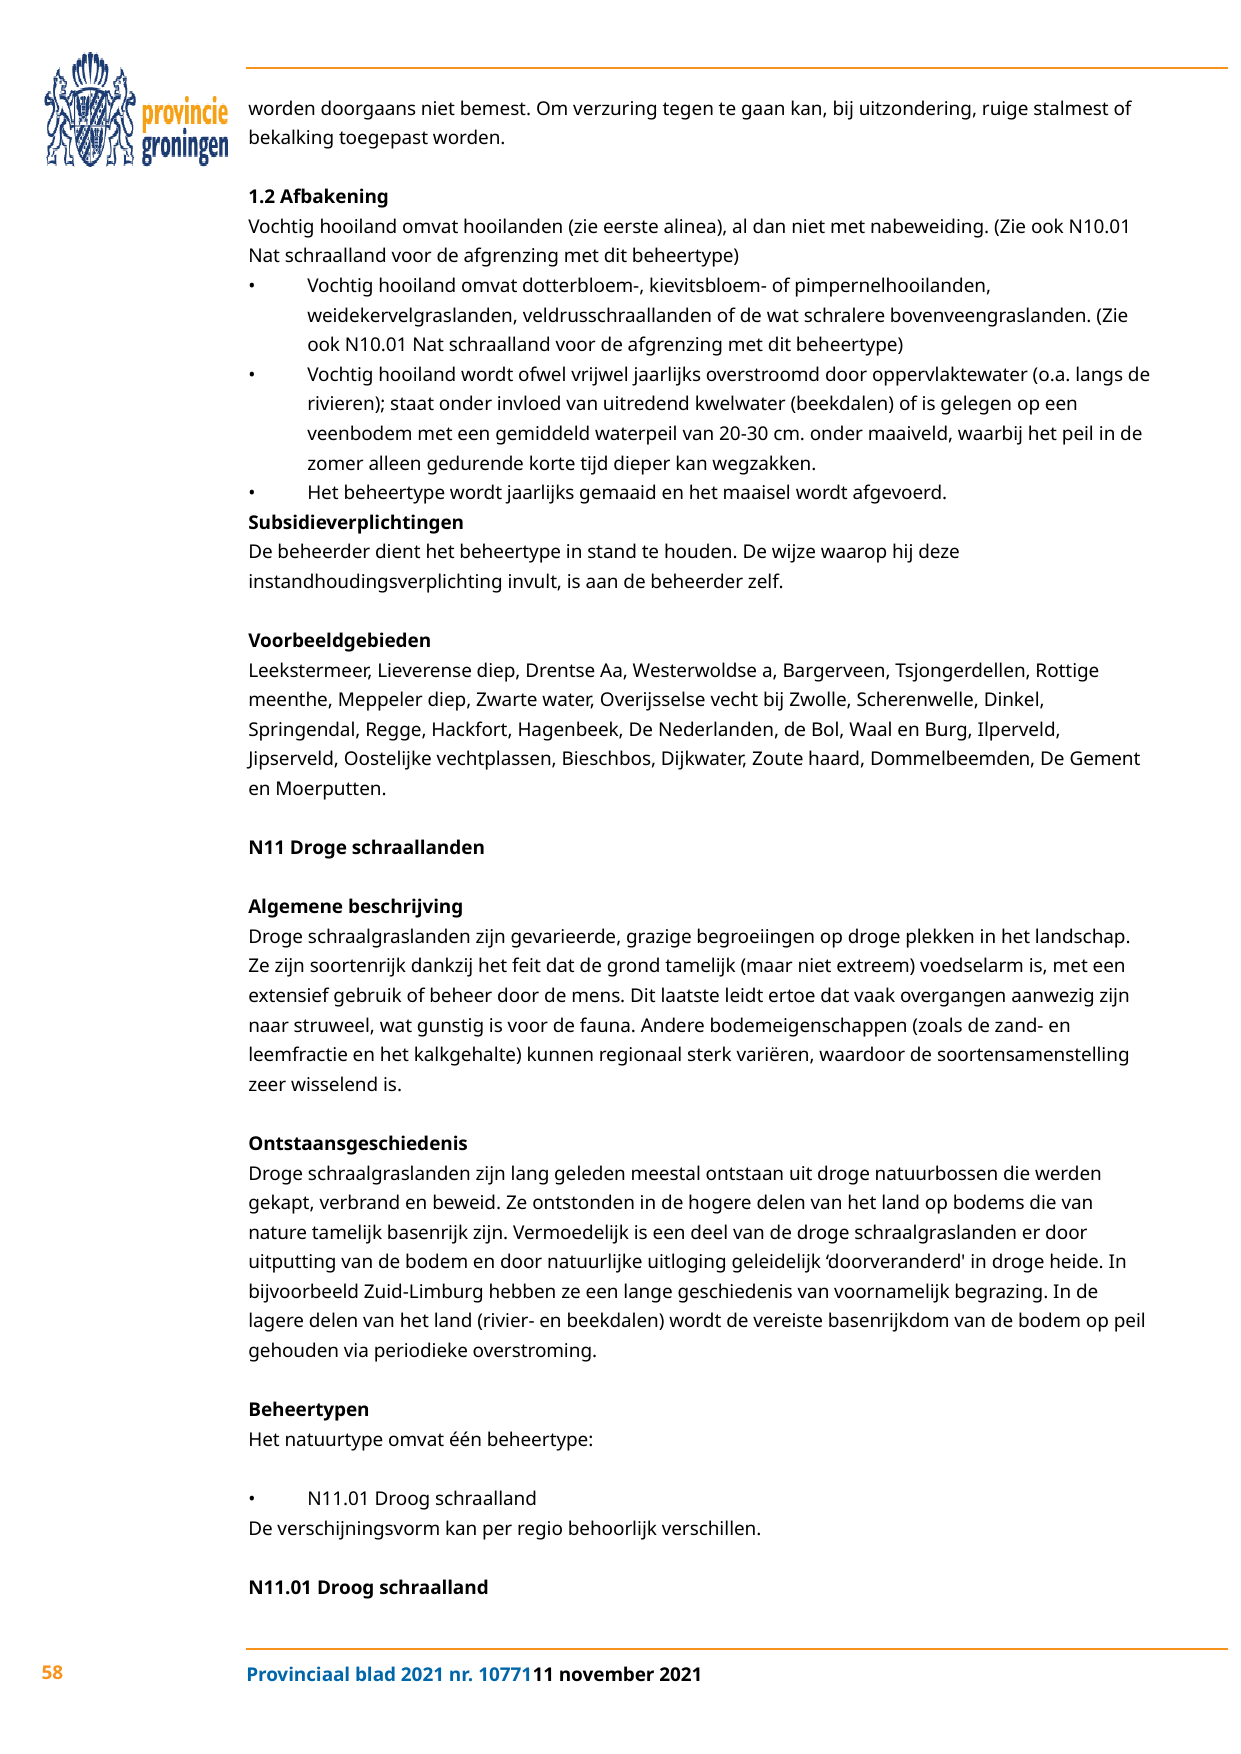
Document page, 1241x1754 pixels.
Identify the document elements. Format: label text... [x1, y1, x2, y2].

text De beheerder dient het beheertype in stand te houden. De wijze waarop hij deze instandhoudingsverplichting invult, is aan de beheerder zelf. [248, 538, 1152, 594]
list N11.01 Droog schraalland [248, 1485, 1152, 1511]
text De verschijningsvorm kan per regio behoorlijk verschillen. [248, 1515, 1152, 1541]
text Voorbeeldgebieden [248, 627, 1152, 653]
text Droge schraalgraslanden zijn lang geleden meestal ontstaan uit droge natuurbossen die werden gekapt, verbrand en beweid. Ze ontstonden in de hogere delen van het land op bodems die van nature tamelijk basenrijk zijn. Vermoedelijk is een deel van de droge schraalgraslanden er door uitputting van de bodem en door natuurlijke uitloging geleidelijk ‘doorveranderd' in droge heide. In bijvoorbeeld Zuid-Limburg hebben ze een lange geschiedenis van voornamelijk begrazing. In de lagere delen van het land (rivier- en beekdalen) wordt de vereiste basenrijkdom van de bodem op peil gehouden via periodieke overstroming. [248, 1160, 1152, 1363]
text Algemene beschrijving [248, 893, 1152, 919]
text Vochtig hooiland omvat hooilanden (zie eerste alinea), al dan niet met nabeweiding. (Zie ook N10.01 Nat schraalland voor de afgrenzing met dit beheertype) [248, 213, 1152, 268]
list Vochtig hooiland omvat dotterbloem-, kievitsbloem- of pimpernelhooilanden, weidekervelgraslanden, veldrusschraallanden of de wat schralere bovenveengraslanden. (Zie ook N10.01 Nat schraalland voor de afgrenzing met dit beheertype) [248, 272, 1152, 357]
text N11.01 Droog schraalland [248, 1574, 1152, 1600]
picture [41, 47, 231, 172]
text N11 Droge schraallanden [248, 834, 1152, 860]
text Subsidieverplichtingen [248, 509, 1152, 535]
text Leekstermeer, Lieverense diep, Drentse Aa, Westerwoldse a, Bargerveen, Tsjongerdellen, Rottige meenthe, Meppeler diep, Zwarte water, Overijsselse vecht bij Zwolle, Scherenwelle, Dinkel, Springendal, Regge, Hackfort, Hagenbeek, De Nederlanden, de Bol, Waal en Burg, Ilperveld, Jipserveld, Oostelijke vechtplassen, Bieschbos, Dijkwater, Zoute haard, Dommelbeemden, De Gement en Moerputten. [248, 657, 1152, 801]
text Ontstaansgeschiedenis [248, 1130, 1152, 1156]
list Het beheertype wordt jaarlijks gemaaid en het maaisel wordt afgevoerd. [248, 479, 1152, 505]
text worden doorgaans niet bemest. Om verzuring tegen te gaan kan, bij uitzondering, ruige stalmest of bekalking toegepast worden. [248, 95, 1152, 150]
text Droge schraalgraslanden zijn gevarieerde, grazige begroeiingen op droge plekken in het landschap. Ze zijn soortenrijk dankzij het feit dat de grond tamelijk (maar niet extreem) voedselarm is, met een extensief gebruik of beheer door de mens. Dit laatste leidt ertoe dat vaak overgangen aanwezig zijn naar struweel, wat gunstig is voor de fauna. Andere bodemeigenschappen (zoals de zand- en leemfractie en het kalkgehalte) kunnen regionaal sterk variëren, waardoor de soortensamenstelling zeer wisselend is. [248, 923, 1152, 1097]
list Vochtig hooiland wordt ofwel vrijwel jaarlijks overstroomd door oppervlaktewater (o.a. langs de rivieren); staat onder invloed van uitredend kwelwater (beekdalen) of is gelegen op een veenbodem met een gemiddeld waterpeil van 20-30 cm. onder maaiveld, waarbij het peil in de zomer alleen gedurende korte tijd dieper kan wegzakken. [248, 361, 1152, 476]
text Beheertypen [248, 1396, 1152, 1422]
text Het natuurtype omvat één beheertype: [248, 1426, 1152, 1452]
text 1.2 Afbakening [248, 183, 1152, 209]
